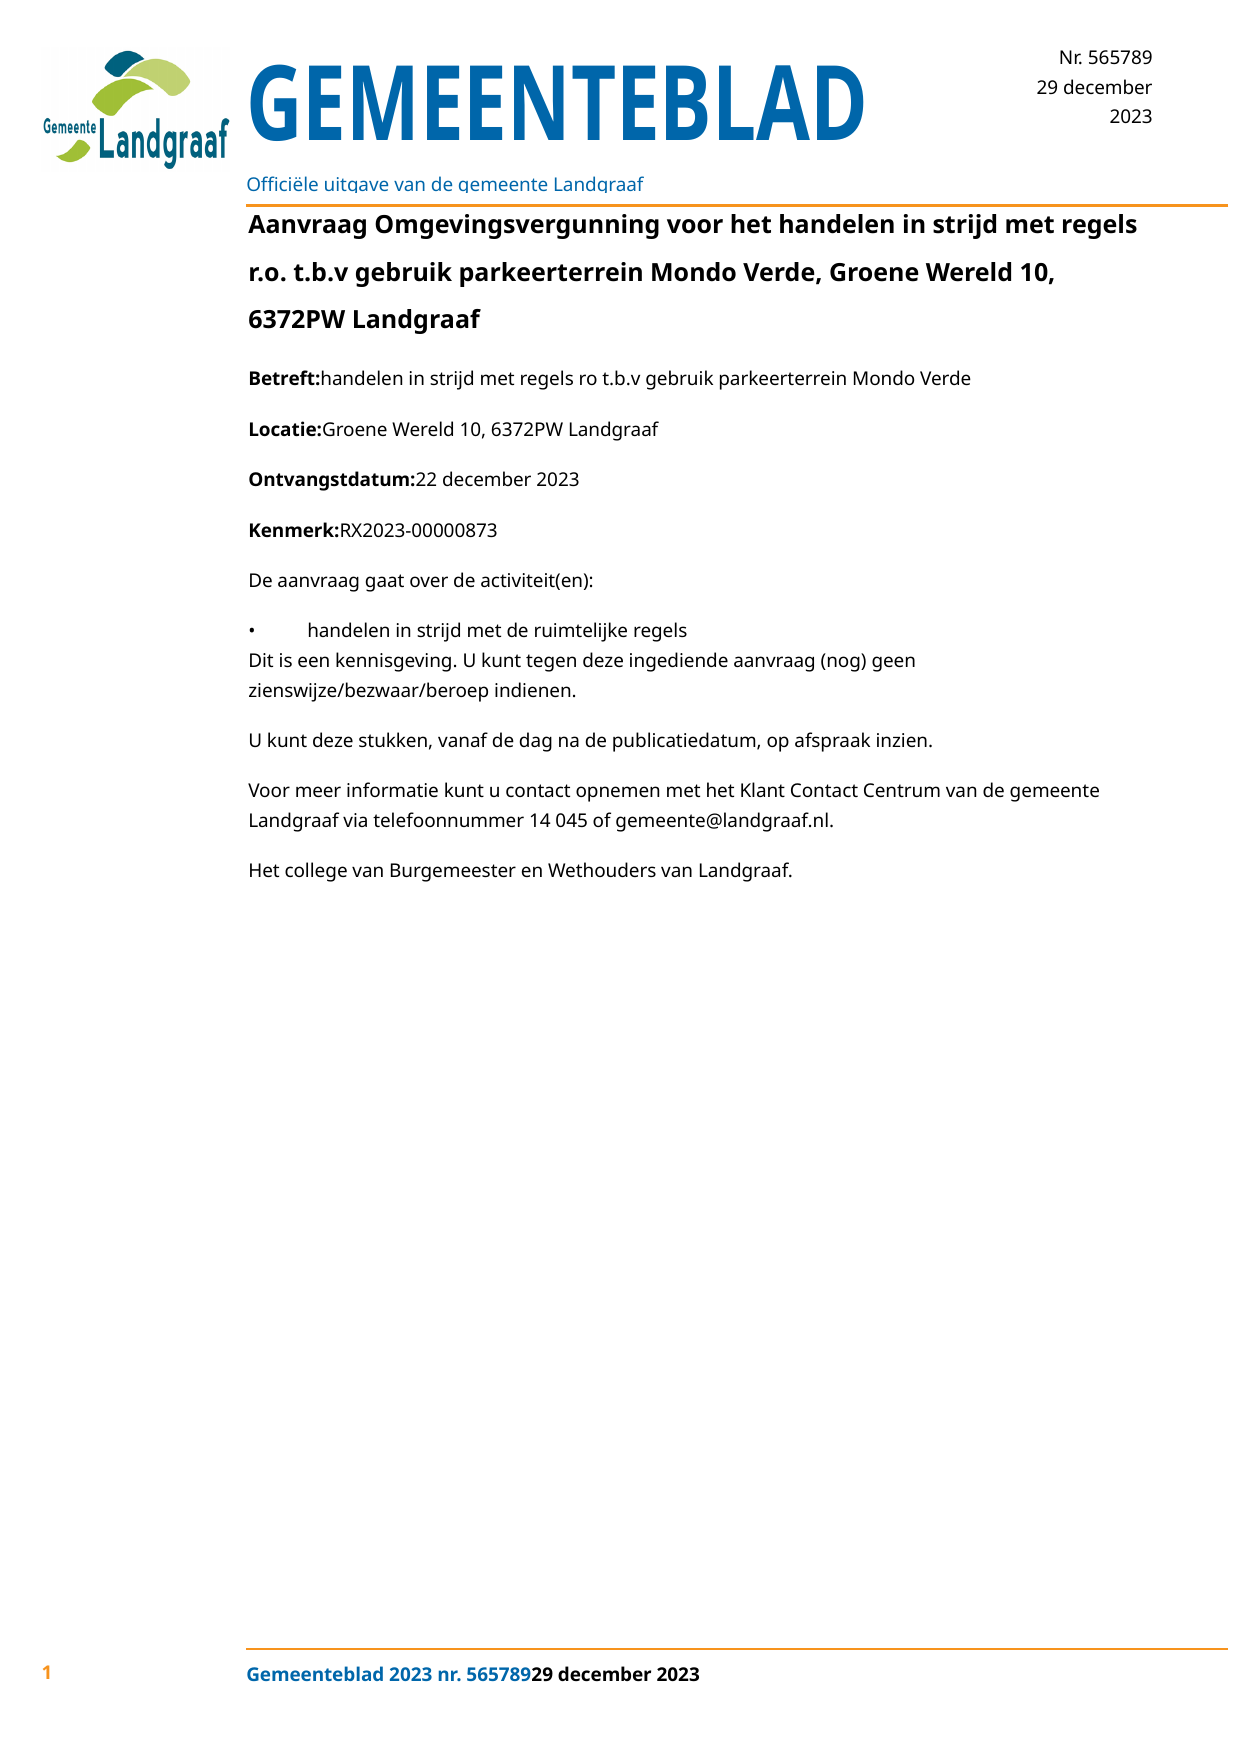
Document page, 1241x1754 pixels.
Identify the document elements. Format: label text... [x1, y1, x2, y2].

text De aanvraag gaat over de activiteit(en): [248, 567, 1152, 593]
text Betreft:handelen in strijd met regels ro t.b.v gebruik parkeerterrein Mondo Verde [248, 366, 1152, 391]
text Locatie:Groene Wereld 10, 6372PW Landgraaf [248, 416, 1152, 442]
list handelen in strijd met de ruimtelijke regels [248, 618, 1152, 643]
text Dit is een kennisgeving. U kunt tegen deze ingediende aanvraag (nog) geen zienswijze/bezwaar/beroep indienen. [248, 647, 1152, 702]
text Voor meer informatie kunt u contact opnemen met het Klant Contact Centrum van de gemeente Landgraaf via telefoonnummer 14 045 of gemeente@landgraaf.nl. [248, 778, 1152, 833]
text Kenmerk:RX2023-00000873 [248, 517, 1152, 542]
picture [41, 47, 231, 172]
text Ontvangstdatum:22 december 2023 [248, 466, 1152, 492]
text U kunt deze stukken, vanaf de dag na de publicatiedatum, op afspraak inzien. [248, 727, 1152, 753]
text Het college van Burgemeester en Wethouders van Landgraaf. [248, 858, 1152, 883]
text Aanvraag Omgevingsvergunning voor het handelen in strijd met regels r.o. t.b.v gebruik parkeerterrein Mondo Verde, Groene Wereld 10, 6372PW Landgraaf [248, 207, 1152, 336]
